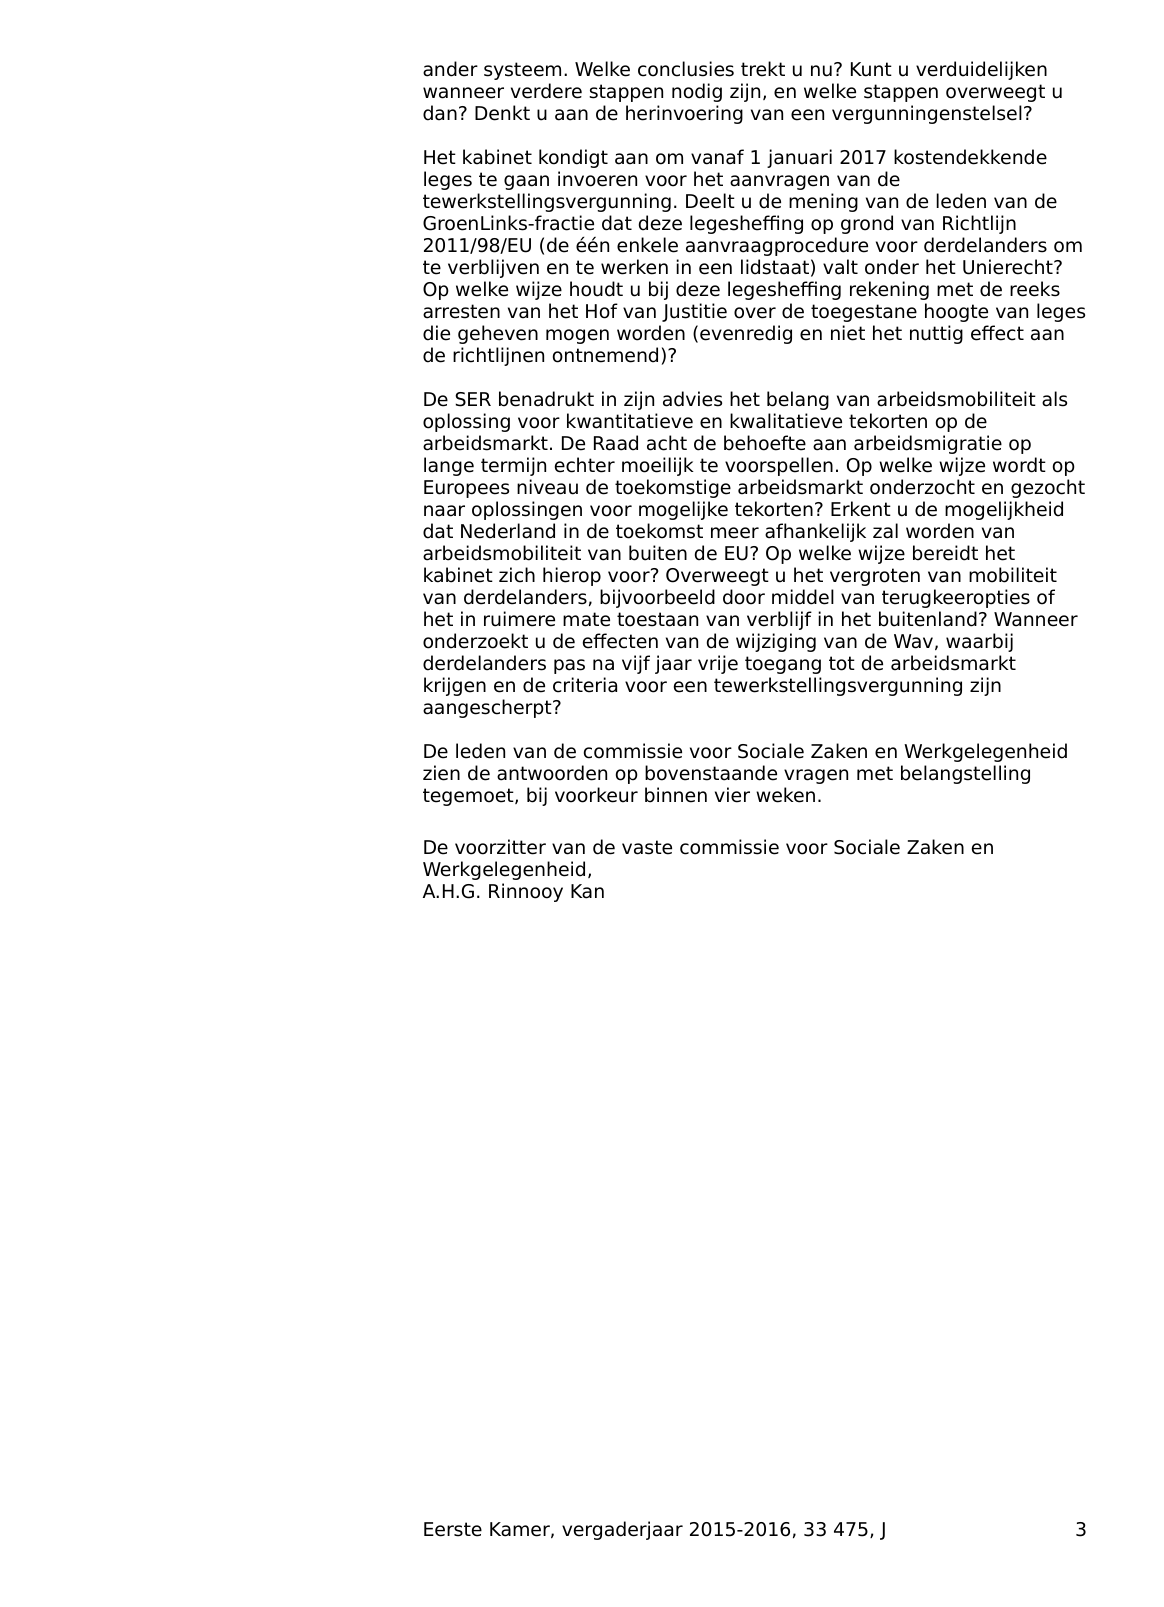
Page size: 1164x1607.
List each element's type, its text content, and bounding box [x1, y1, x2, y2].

text ander systeem. Welke conclusies trekt u nu? Kunt u verduidelijken wanneer verdere stappen nodig zijn, en welke stappen overweegt u dan? Denkt u aan de herinvoering van een vergunningenstelsel? [422, 59, 1087, 125]
text De SER benadrukt in zijn advies het belang van arbeidsmobiliteit als oplossing voor kwantitatieve en kwalitatieve tekorten op de arbeidsmarkt. De Raad acht de behoefte aan arbeidsmigratie op lange termijn echter moeilijk te voorspellen. Op welke wijze wordt op Europees niveau de toekomstige arbeidsmarkt onderzocht en gezocht naar oplossingen voor mogelijke tekorten? Erkent u de mogelijkheid dat Nederland in de toekomst meer afhankelijk zal worden van arbeidsmobiliteit van buiten de EU? Op welke wijze bereidt het kabinet zich hierop voor? Overweegt u het vergroten van mobiliteit van derdelanders, bijvoorbeeld door middel van terugkeeropties of het in ruimere mate toestaan van verblijf in het buitenland? Wanneer onderzoekt u de effecten van de wijziging van de Wav, waarbij derdelanders pas na vijf jaar vrije toegang tot de arbeidsmarkt krijgen en de criteria voor een tewerkstellingsvergunning zijn aangescherpt? [422, 389, 1087, 719]
text De leden van de commissie voor Sociale Zaken en Werkgelegenheid zien de antwoorden op bovenstaande vragen met belangstelling tegemoet, bij voorkeur binnen vier weken. [422, 741, 1087, 807]
text Het kabinet kondigt aan om vanaf 1 januari 2017 kostendekkende leges te gaan invoeren voor het aanvragen van de tewerkstellingsvergunning. Deelt u de mening van de leden van de GroenLinks-fractie dat deze legesheffing op grond van Richtlijn 2011/98/EU (de één enkele aanvraagprocedure voor derdelanders om te verblijven en te werken in een lidstaat) valt onder het Unierecht? Op welke wijze houdt u bij deze legesheffing rekening met de reeks arresten van het Hof van Justitie over de toegestane hoogte van leges die geheven mogen worden (evenredig en niet het nuttig effect aan de richtlijnen ontnemend)? [422, 147, 1087, 367]
text De voorzitter van de vaste commissie voor Sociale Zaken en Werkgelegenheid, A.H.G. Rinnooy Kan [422, 837, 1087, 903]
